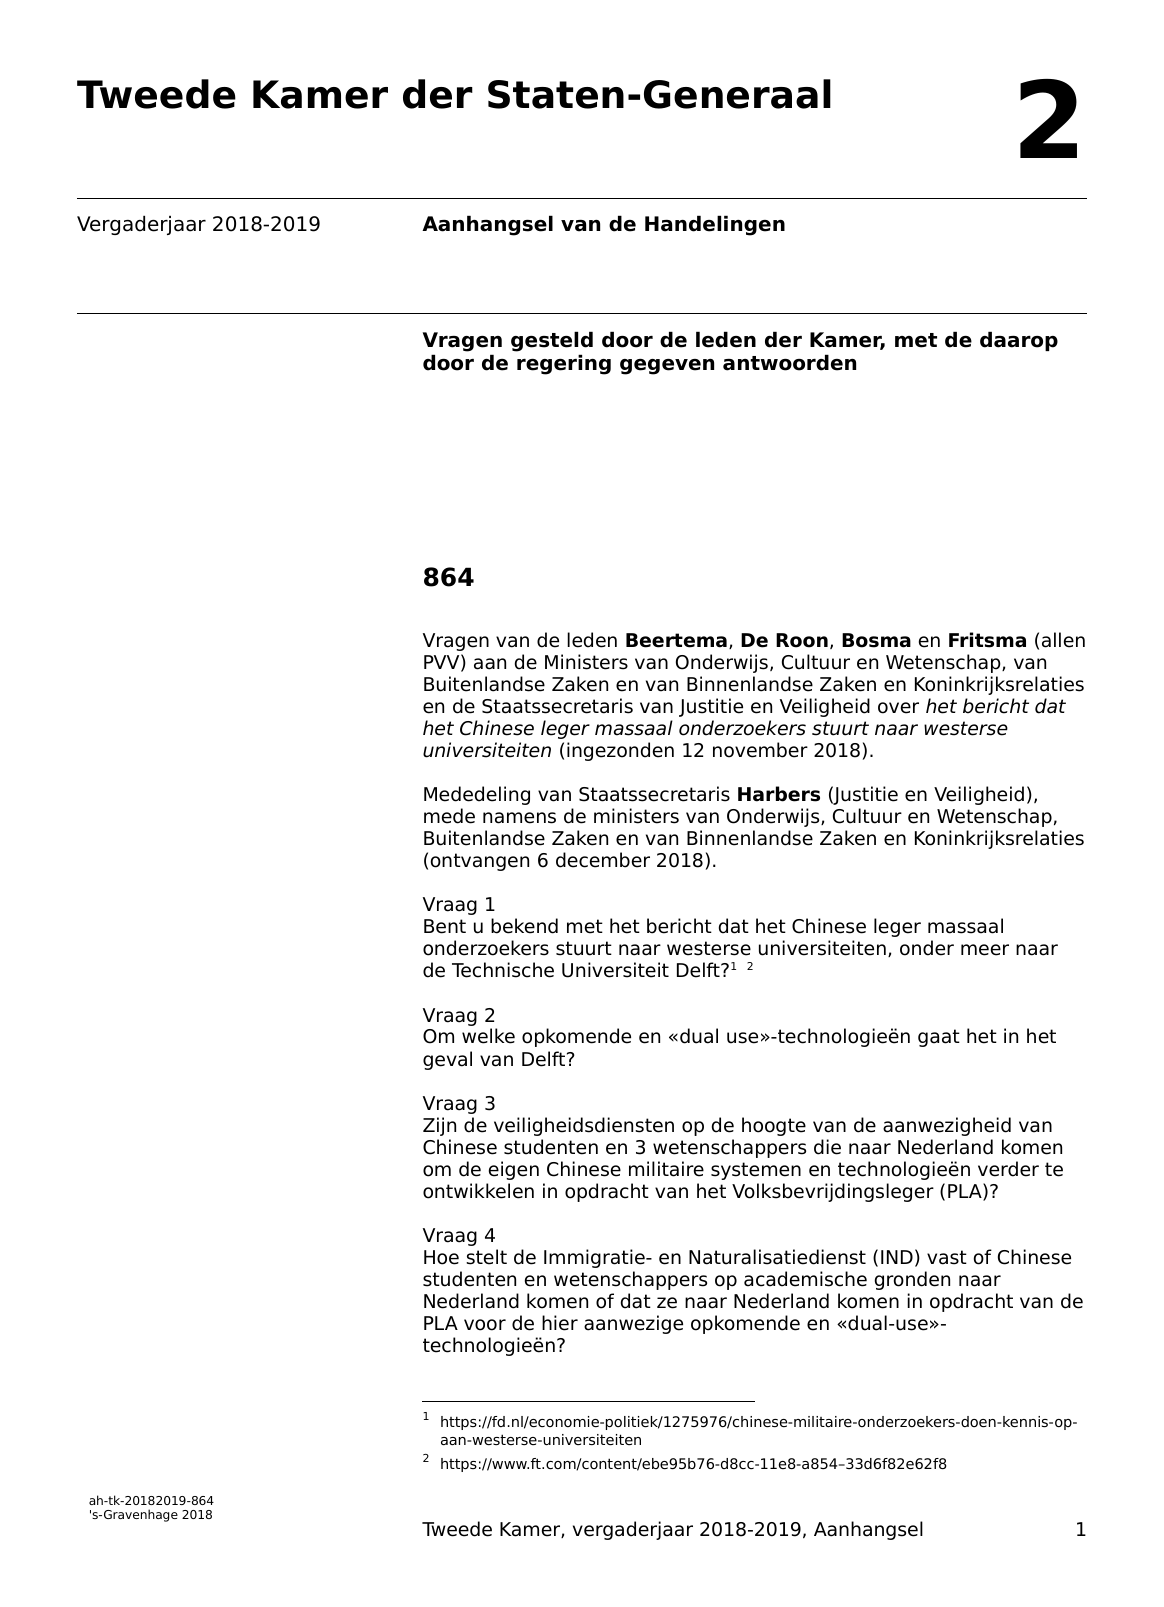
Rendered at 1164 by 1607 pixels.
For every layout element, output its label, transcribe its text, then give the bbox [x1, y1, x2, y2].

text Vragen van de leden Beertema, De Roon, Bosma en Fritsma (allen PVV) aan de Ministers van Onderwijs, Cultuur en Wetenschap, van Buitenlandse Zaken en van Binnenlandse Zaken en Koninkrijksrelaties en de Staatssecretaris van Justitie en Veiligheid over het bericht dat het Chinese leger massaal onderzoekers stuurt naar westerse universiteiten (ingezonden 12 november 2018). [422, 630, 1087, 762]
text Vraag 4 [422, 1225, 1087, 1247]
table_cell Aanhangsel van de Handelingen [422, 199, 1087, 313]
text 's-Gravenhage 2018 [88, 1508, 323, 1522]
text Mededeling van Staatssecretaris Harbers (Justitie en Veiligheid), mede namens de ministers van Onderwijs, Cultuur en Wetenschap, Buitenlandse Zaken en van Binnenlandse Zaken en Koninkrijksrelaties (ontvangen 6 december 2018). [422, 784, 1087, 872]
text Vraag 1 [422, 894, 1087, 916]
text https://www.ft.com/content/ebe95b76-d8cc-11e8-a854–33d6f82e62f8 [422, 1452, 1087, 1474]
text Vraag 3 [422, 1093, 1087, 1114]
text Vraag 2 [422, 1004, 1087, 1026]
text Bent u bekend met het bericht dat het Chinese leger massaal onderzoekers stuurt naar westerse universiteiten, onder meer naar de Technische Universiteit Delft? [422, 916, 1087, 982]
table_cell [77, 314, 422, 375]
text https://fd.nl/economie-politiek/1275976/chinese-militaire-onderzoekers-doen-kennis-op-aan-westerse-universiteiten [422, 1410, 1087, 1449]
text Zijn de veiligheidsdiensten op de hoogte van de aanwezigheid van Chinese studenten en 3 wetenschappers die naar Nederland komen om de eigen Chinese militaire systemen en technologieën verder te ontwikkelen in opdracht van het Volksbevrijdingsleger (PLA)? [422, 1114, 1087, 1202]
table_header Tweede Kamer der Staten-Generaal [77, 59, 886, 198]
table_cell Vergaderjaar 2018-2019 [77, 199, 422, 313]
table_cell Vragen gesteld door de leden der Kamer, met de daarop door de regering gegeven antwoorden [422, 314, 1087, 375]
text Om welke opkomende en «dual use»-technologieën gaat het in het geval van Delft? [422, 1026, 1087, 1070]
text 864 [422, 563, 1087, 592]
text Hoe stelt de Immigratie- en Naturalisatiedienst (IND) vast of Chinese studenten en wetenschappers op academische gronden naar Nederland komen of dat ze naar Nederland komen in opdracht van de PLA voor de hier aanwezige opkomende en «dual-use»-technologieën? [422, 1247, 1087, 1357]
text ah-tk-20182019-864 [88, 1494, 323, 1508]
table_header 2 [886, 59, 1087, 198]
